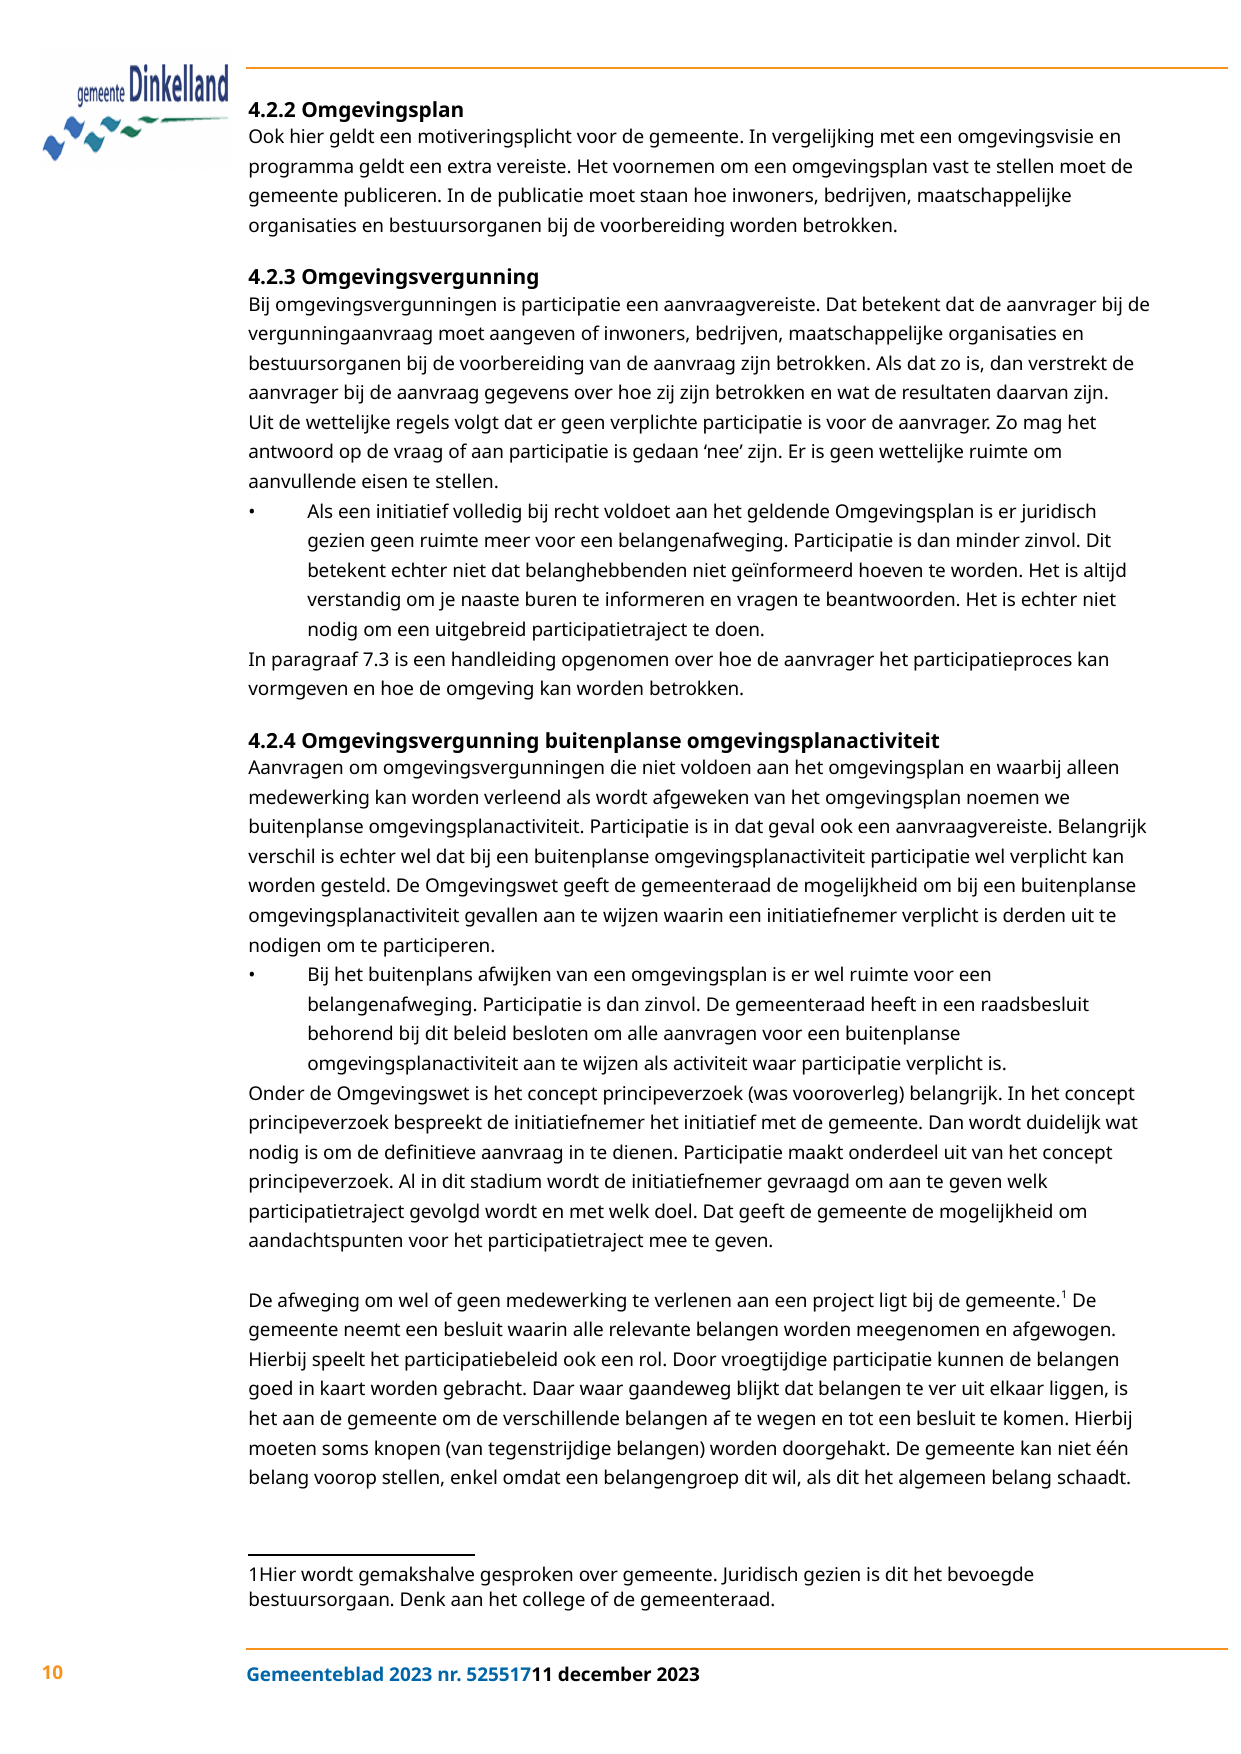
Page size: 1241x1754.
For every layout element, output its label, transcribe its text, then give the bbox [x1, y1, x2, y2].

picture [41, 47, 231, 172]
text De afweging om wel of geen medewerking te verlenen aan een project ligt bij de gemeente. De gemeente neemt een besluit waarin alle relevante belangen worden meegenomen en afgewogen. Hierbij speelt het participatiebeleid ook een rol. Door vroegtijdige participatie kunnen de belangen goed in kaart worden gebracht. Daar waar gaandeweg blijkt dat belangen te ver uit elkaar liggen, is het aan de gemeente om de verschillende belangen af te wegen en tot een besluit te komen. Hierbij moeten soms knopen (van tegenstrijdige belangen) worden doorgehakt. De gemeente kan niet één belang voorop stellen, enkel omdat een belangengroep dit wil, als dit het algemeen belang schaadt. [248, 1287, 1152, 1490]
text Ook hier geldt een motiveringsplicht voor de gemeente. In vergelijking met een omgevingsvisie en programma geldt een extra vereiste. Het voornemen om een omgevingsplan vast te stellen moet de gemeente publiceren. In de publicatie moet staan hoe inwoners, bedrijven, maatschappelijke organisaties en bestuursorganen bij de voorbereiding worden betrokken. [248, 123, 1152, 238]
text 4.2.3 Omgevingsvergunning [248, 262, 1152, 291]
text Uit de wettelijke regels volgt dat er geen verplichte participatie is voor de aanvrager. Zo mag het antwoord op de vraag of aan participatie is gedaan ‘nee’ zijn. Er is geen wettelijke ruimte om aanvullende eisen te stellen. [248, 409, 1152, 494]
text Bij omgevingsvergunningen is participatie een aanvraagvereiste. Dat betekent dat de aanvrager bij de vergunningaanvraag moet aangeven of inwoners, bedrijven, maatschappelijke organisaties en bestuursorganen bij de voorbereiding van de aanvraag zijn betrokken. Als dat zo is, dan verstrekt de aanvrager bij de aanvraag gegevens over hoe zij zijn betrokken en wat de resultaten daarvan zijn. [248, 291, 1152, 405]
text Aanvragen om omgevingsvergunningen die niet voldoen aan het omgevingsplan en waarbij alleen medewerking kan worden verleend als wordt afgeweken van het omgevingsplan noemen we buitenplanse omgevingsplanactiviteit. Participatie is in dat geval ook een aanvraagvereiste. Belangrijk verschil is echter wel dat bij een buitenplanse omgevingsplanactiviteit participatie wel verplicht kan worden gesteld. De Omgevingswet geeft de gemeenteraad de mogelijkheid om bij een buitenplanse omgevingsplanactiviteit gevallen aan te wijzen waarin een initiatiefnemer verplicht is derden uit te nodigen om te participeren. [248, 754, 1152, 957]
list Bij het buitenplans afwijken van een omgevingsplan is er wel ruimte voor een belangenafweging. Participatie is dan zinvol. De gemeenteraad heeft in een raadsbesluit behorend bij dit beleid besloten om alle aanvragen voor een buitenplanse omgevingsplanactiviteit aan te wijzen als activiteit waar participatie verplicht is. [248, 961, 1152, 1076]
list Als een initiatief volledig bij recht voldoet aan het geldende Omgevingsplan is er juridisch gezien geen ruimte meer voor een belangenafweging. Participatie is dan minder zinvol. Dit betekent echter niet dat belanghebbenden niet geïnformeerd hoeven te worden. Het is altijd verstandig om je naaste buren te informeren en vragen te beantwoorden. Het is echter niet nodig om een uitgebreid participatietraject te doen. [248, 498, 1152, 642]
text 4.2.4 Omgevingsvergunning buitenplanse omgevingsplanactiviteit [248, 726, 1152, 754]
text Onder de Omgevingswet is het concept principeverzoek (was vooroverleg) belangrijk. In het concept principeverzoek bespreekt de initiatiefnemer het initiatief met de gemeente. Dan wordt duidelijk wat nodig is om de definitieve aanvraag in te dienen. Participatie maakt onderdeel uit van het concept principeverzoek. Al in dit stadium wordt de initiatiefnemer gevraagd om aan te geven welk participatietraject gevolgd wordt en met welk doel. Dat geeft de gemeente de mogelijkheid om aandachtspunten voor het participatietraject mee te geven. [248, 1080, 1152, 1253]
text Hier wordt gemakshalve gesproken over gemeente. Juridisch gezien is dit het bevoegde bestuursorgaan. Denk aan het college of de gemeenteraad. [248, 1561, 1152, 1612]
text 4.2.2 Omgevingsplan [248, 95, 1152, 123]
text In paragraaf 7.3 is een handleiding opgenomen over hoe de aanvrager het participatieproces kan vormgeven en hoe de omgeving kan worden betrokken. [248, 646, 1152, 701]
